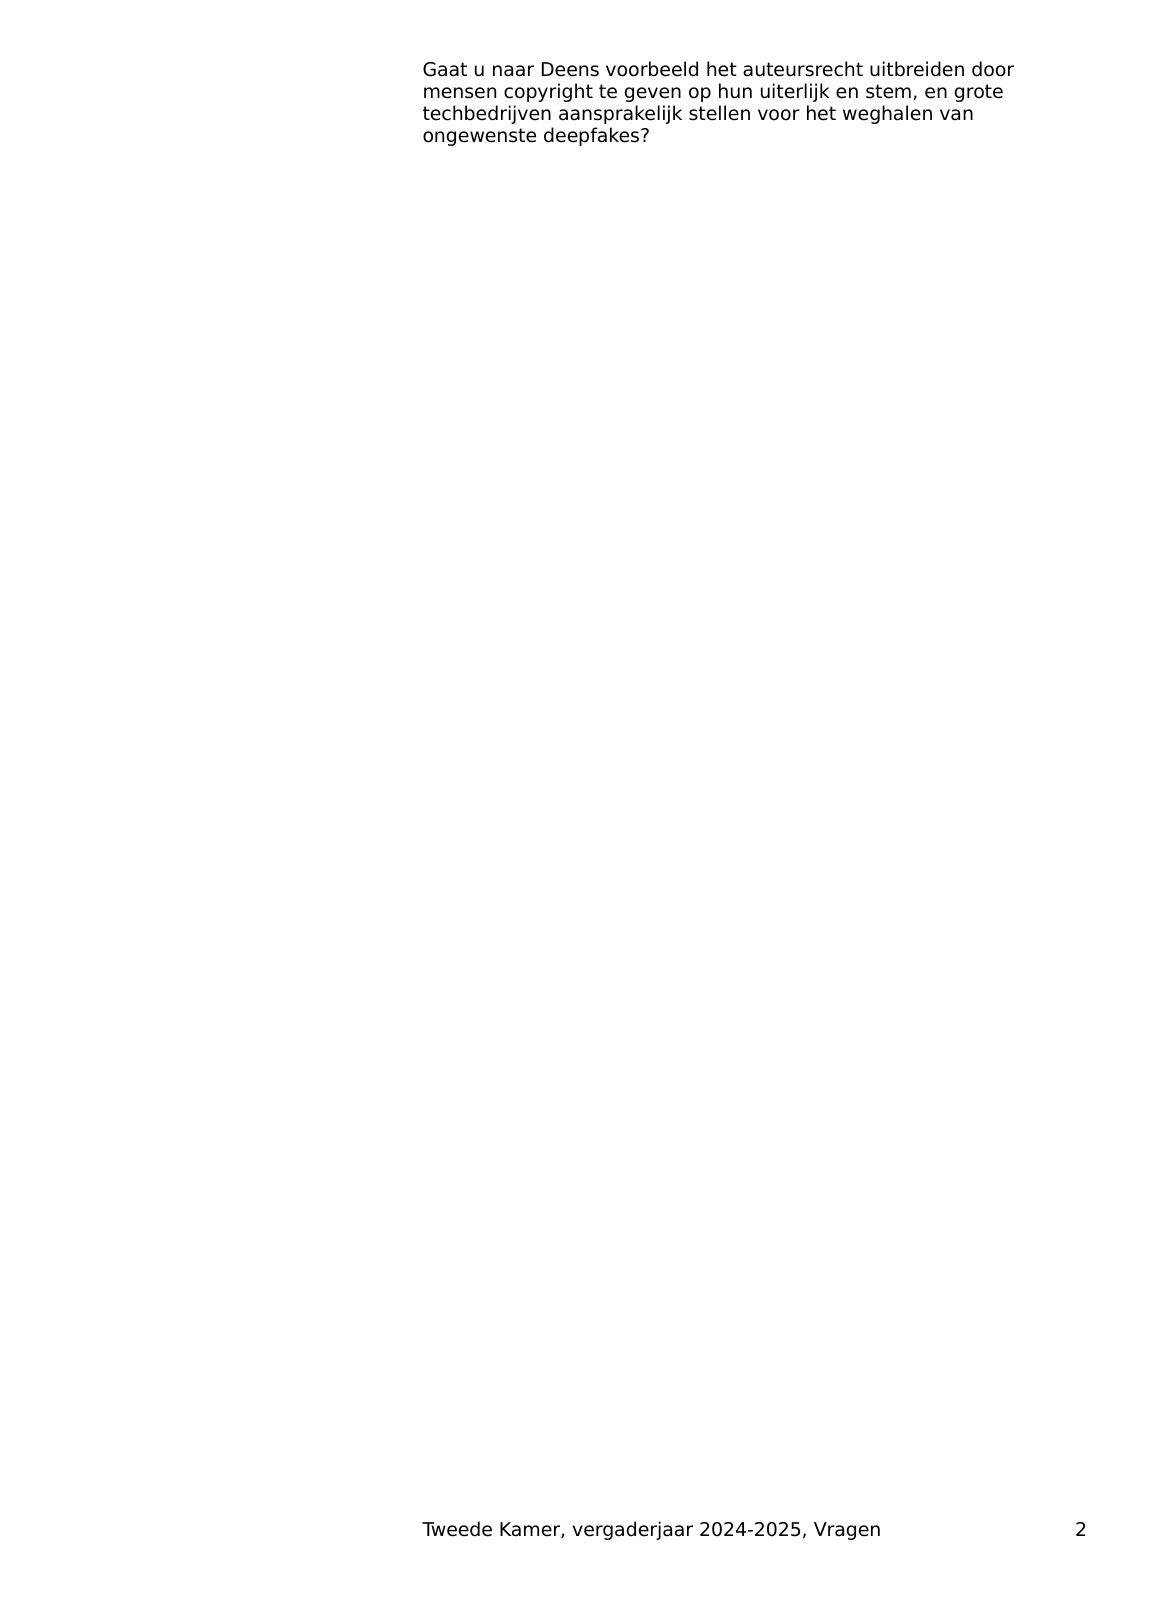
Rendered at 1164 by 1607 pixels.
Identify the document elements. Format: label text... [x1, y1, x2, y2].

text Gaat u naar Deens voorbeeld het auteursrecht uitbreiden door mensen copyright te geven op hun uiterlijk en stem, en grote techbedrijven aansprakelijk stellen voor het weghalen van ongewenste deepfakes? [422, 59, 1087, 147]
